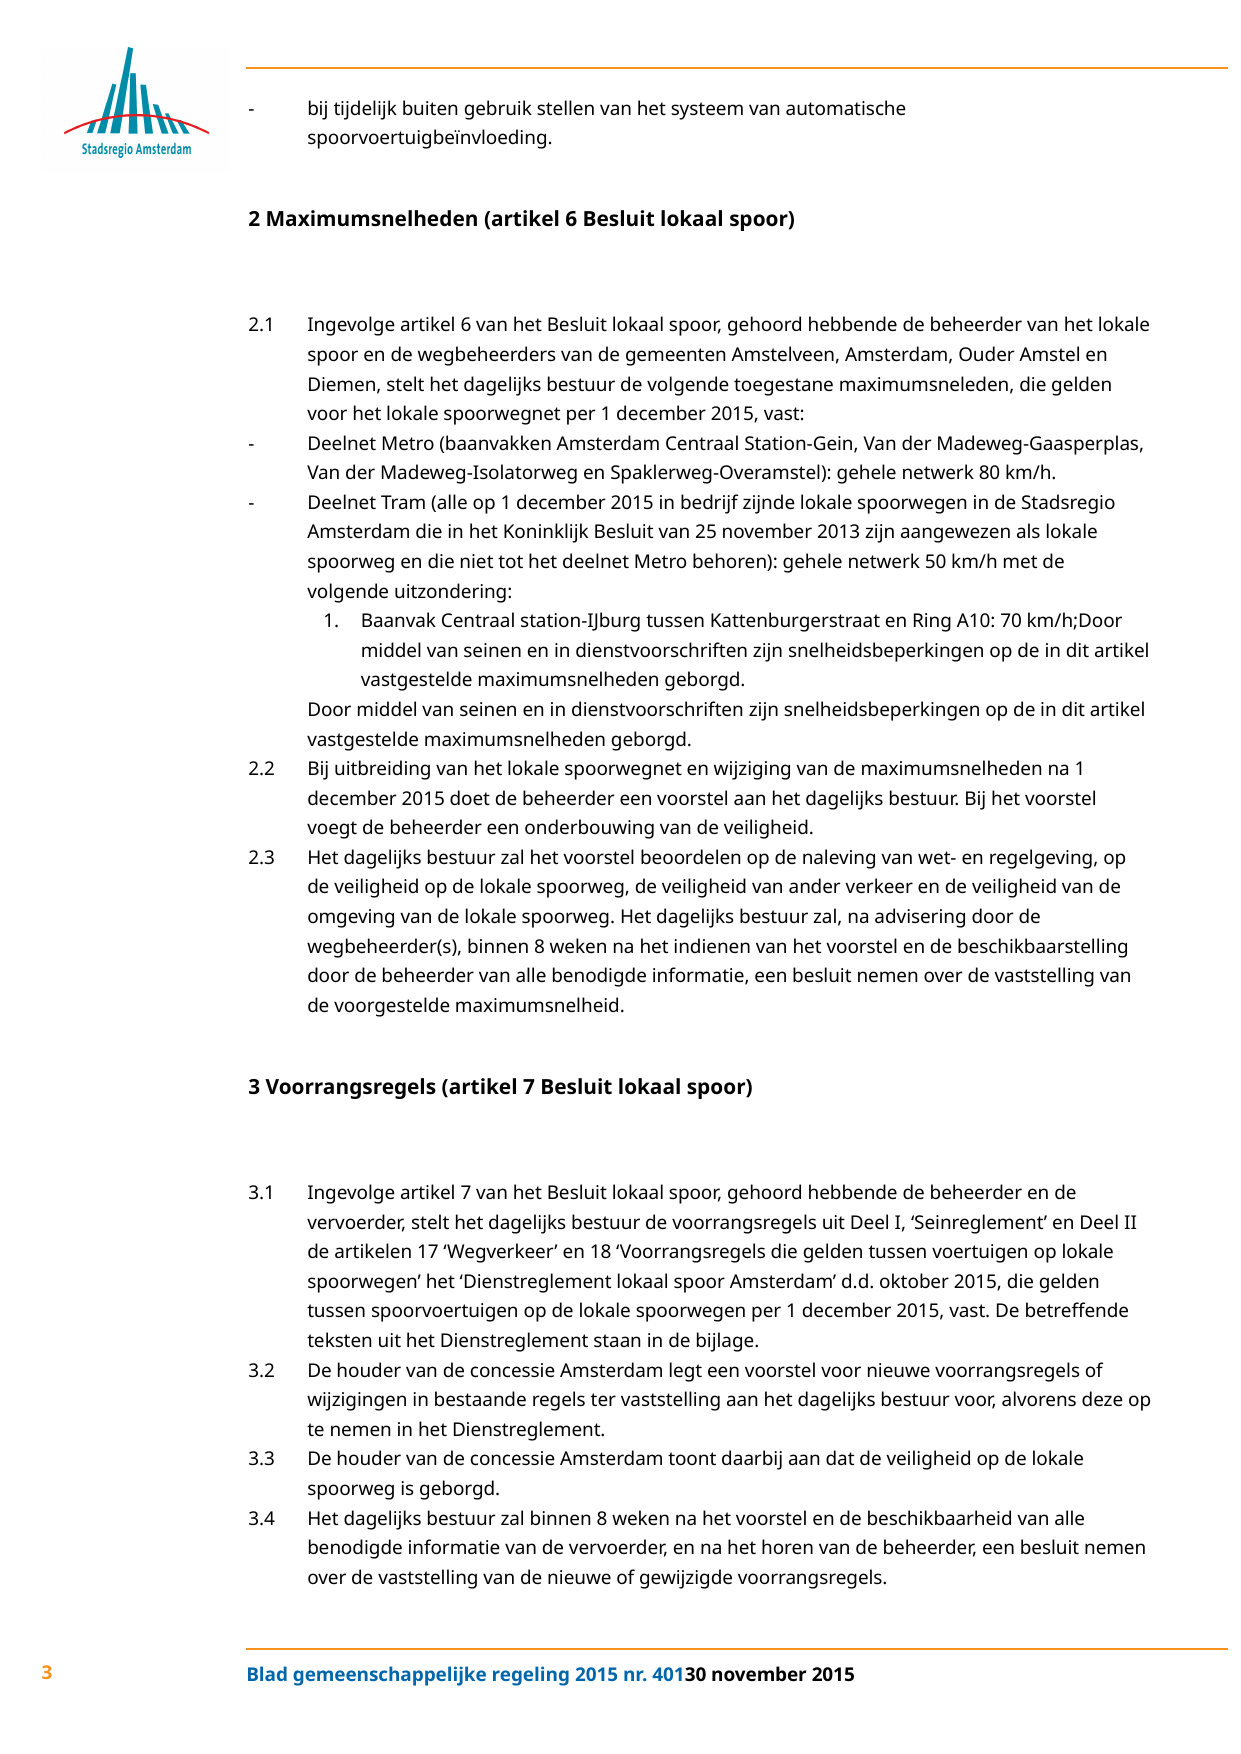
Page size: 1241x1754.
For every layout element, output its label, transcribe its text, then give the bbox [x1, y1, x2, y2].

list bij tijdelijk buiten gebruik stellen van het systeem van automatische spoorvoertuigbeïnvloeding. [248, 95, 1152, 150]
picture [41, 47, 231, 172]
list Bij uitbreiding van het lokale spoorwegnet en wijziging van de maximumsnelheden na 1 december 2015 doet de beheerder een voorstel aan het dagelijks bestuur. Bij het voorstel voegt de beheerder een onderbouwing van de veiligheid. [248, 755, 1152, 840]
list Het dagelijks bestuur zal het voorstel beoordelen op de naleving van wet- en regelgeving, op de veiligheid op de lokale spoorweg, de veiligheid van ander verkeer en de veiligheid van de omgeving van de lokale spoorweg. Het dagelijks bestuur zal, na advisering door de wegbeheerder(s), binnen 8 weken na het indienen van het voorstel en de beschikbaarstelling door de beheerder van alle benodigde informatie, een besluit nemen over de vaststelling van de voorgestelde maximumsnelheid. [248, 844, 1152, 1018]
list Ingevolge artikel 6 van het Besluit lokaal spoor, gehoord hebbende de beheerder van het lokale spoor en de wegbeheerders van de gemeenten Amstelveen, Amsterdam, Ouder Amstel en Diemen, stelt het dagelijks bestuur de volgende toegestane maximumsneleden, die gelden voor het lokale spoorwegnet per 1 december 2015, vast: [248, 312, 1152, 426]
list Het dagelijks bestuur zal binnen 8 weken na het voorstel en de beschikbaarheid van alle benodigde informatie van de vervoerder, en na het horen van de beheerder, een besluit nemen over de vaststelling van de nieuwe of gewijzigde voorrangsregels. [248, 1505, 1152, 1590]
list Baanvak Centraal station-IJburg tussen Kattenburgerstraat en Ring A10: 70 km/h;Door middel van seinen en in dienstvoorschriften zijn snelheidsbeperkingen op de in dit artikel vastgestelde maximumsnelheden geborgd. [323, 607, 1152, 692]
list De houder van de concessie Amsterdam toont daarbij aan dat de veiligheid op de lokale spoorweg is geborgd. [248, 1446, 1152, 1501]
list Deelnet Tram (alle op 1 december 2015 in bedrijf zijnde lokale spoorwegen in de Stadsregio Amsterdam die in het Koninklijk Besluit van 25 november 2013 zijn aangewezen als lokale spoorweg en die niet tot het deelnet Metro behoren): gehele netwerk 50 km/h met de volgende uitzondering: [248, 489, 1152, 604]
text 3 Voorrangsregels (artikel 7 Besluit lokaal spoor) [248, 1072, 1152, 1101]
text 2 Maximumsnelheden (artikel 6 Besluit lokaal spoor) [248, 204, 1152, 233]
list Door middel van seinen en in dienstvoorschriften zijn snelheidsbeperkingen op de in dit artikel vastgestelde maximumsnelheden geborgd. [248, 696, 1152, 752]
list Ingevolge artikel 7 van het Besluit lokaal spoor, gehoord hebbende de beheerder en de vervoerder, stelt het dagelijks bestuur de voorrangsregels uit Deel I, ‘Seinreglement’ en Deel II de artikelen 17 ‘Wegverkeer’ en 18 ‘Voorrangsregels die gelden tussen voertuigen op lokale spoorwegen’ het ‘Dienstreglement lokaal spoor Amsterdam’ d.d. oktober 2015, die gelden tussen spoorvoertuigen op de lokale spoorwegen per 1 december 2015, vast. De betreffende teksten uit het Dienstreglement staan in de bijlage. [248, 1179, 1152, 1353]
list Deelnet Metro (baanvakken Amsterdam Centraal Station-Gein, Van der Madeweg-Gaasperplas, Van der Madeweg-Isolatorweg en Spaklerweg-Overamstel): gehele netwerk 80 km/h. [248, 430, 1152, 485]
list De houder van de concessie Amsterdam legt een voorstel voor nieuwe voorrangsregels of wijzigingen in bestaande regels ter vaststelling aan het dagelijks bestuur voor, alvorens deze op te nemen in het Dienstreglement. [248, 1357, 1152, 1442]
